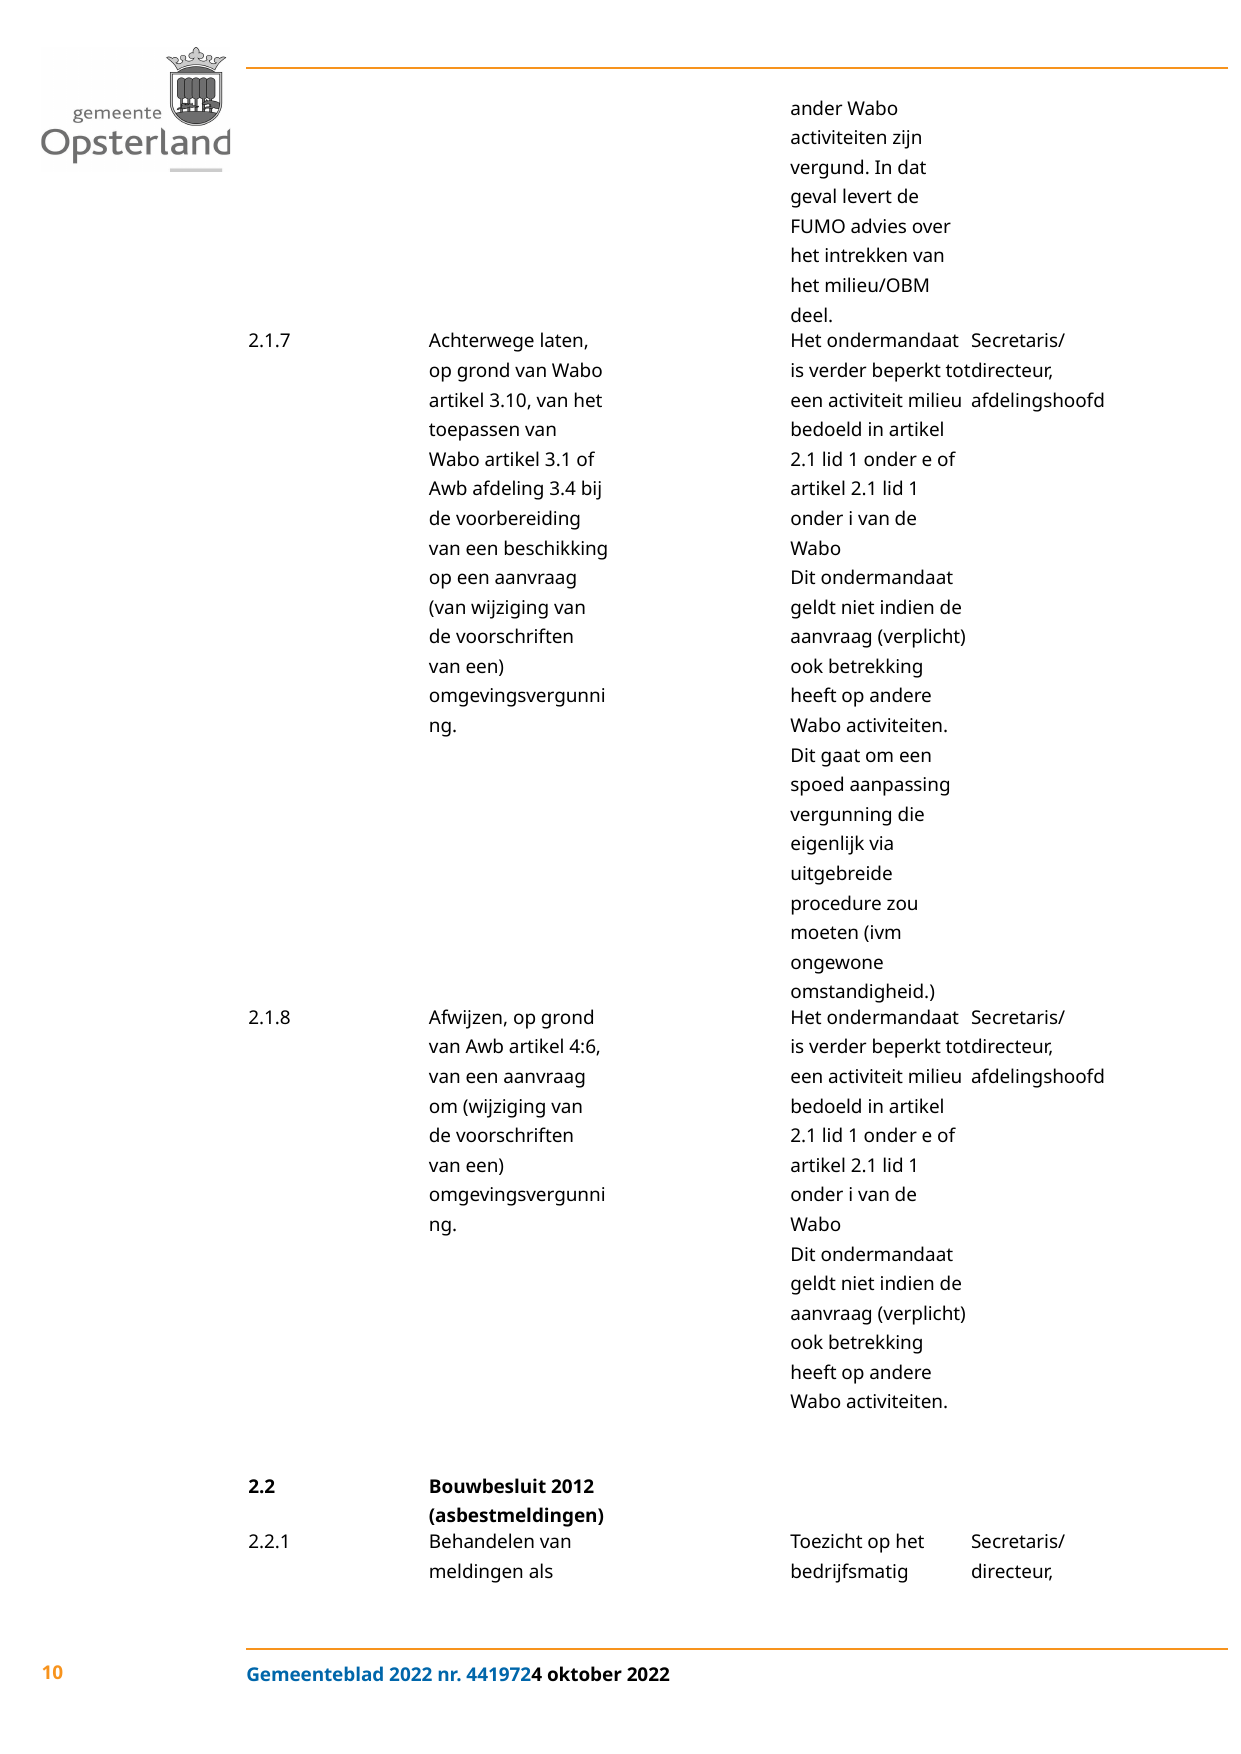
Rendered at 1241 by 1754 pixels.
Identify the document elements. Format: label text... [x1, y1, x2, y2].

table_cell 2.1.7 [248, 328, 429, 1004]
table_cell Secretaris/ directeur, afdelingshoofd [971, 1004, 1152, 1414]
table_cell Het ondermandaat is verder beperkt tot een activiteit milieu bedoeld in artikel 2.1 lid 1 onder e of artikel 2.1 lid 1 onder i van de Wabo Dit ondermandaat geldt niet indien de aanvraag (verplicht) ook betrekking heeft op andere Wabo activiteiten. Dit gaat om een spoed aanpassing vergunning die eigenlijk via uitgebreide procedure zou moeten (ivm ongewone omstandigheid.) [790, 328, 971, 1004]
table_cell [609, 1473, 971, 1528]
table_cell Bouwbesluit 2012 (asbestmeldingen) [429, 1473, 609, 1528]
table_cell Afwijzen, op grond van Awb artikel 4:6, van een aanvraag om (wijziging van de voorschriften van een) omgevingsvergunning. [429, 1004, 609, 1414]
table_cell 2.2 [248, 1473, 429, 1528]
table_cell [971, 1473, 1152, 1528]
table_cell Toezicht op het bedrijfsmatig [790, 1529, 971, 1584]
table_cell [971, 95, 1152, 328]
table_cell Secretaris/ directeur, [971, 1529, 1152, 1584]
table_cell Achterwege laten, op grond van Wabo artikel 3.10, van het toepassen van Wabo artikel 3.1 of Awb afdeling 3.4 bij de voorbereiding van een beschikking op een aanvraag (van wijziging van de voorschriften van een) omgevingsvergunning. [429, 328, 609, 1004]
table_cell 2.1.8 [248, 1004, 429, 1414]
table_cell Secretaris/ directeur, afdelingshoofd [971, 328, 1152, 1004]
table_cell ander Wabo activiteiten zijn vergund. In dat geval levert de FUMO advies over het intrekken van het milieu/OBM deel. [790, 95, 971, 328]
table_cell [248, 95, 429, 328]
table_cell 2.2.1 [248, 1529, 429, 1584]
picture [41, 47, 231, 172]
table_cell Behandelen van meldingen als [429, 1529, 609, 1584]
table_cell [609, 1004, 790, 1414]
table_header [248, 1448, 971, 1473]
table_cell [609, 1529, 790, 1584]
table_cell [429, 95, 609, 328]
table_cell [609, 95, 790, 328]
table_cell Het ondermandaat is verder beperkt tot een activiteit milieu bedoeld in artikel 2.1 lid 1 onder e of artikel 2.1 lid 1 onder i van de Wabo Dit ondermandaat geldt niet indien de aanvraag (verplicht) ook betrekking heeft op andere Wabo activiteiten. [790, 1004, 971, 1414]
table_header [971, 1448, 1152, 1473]
table_cell [609, 328, 790, 1004]
